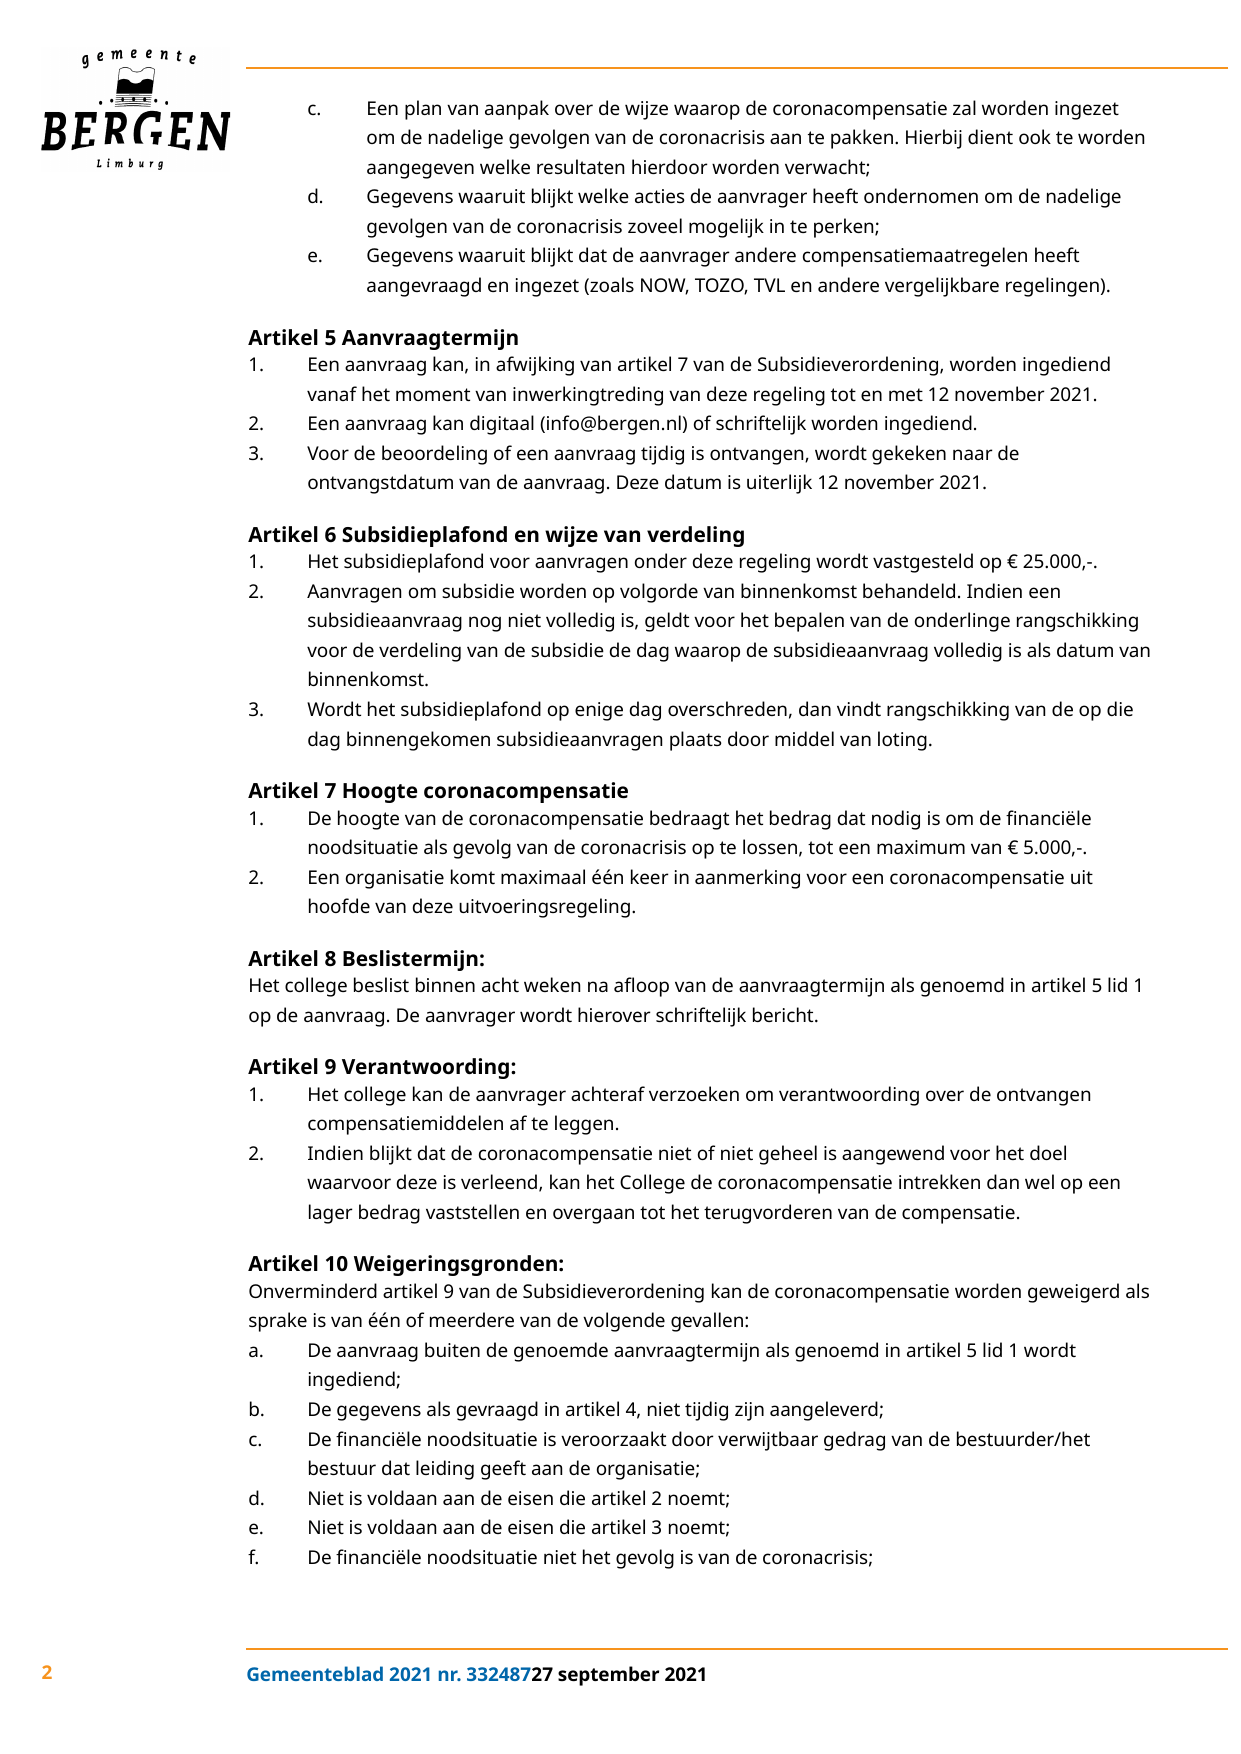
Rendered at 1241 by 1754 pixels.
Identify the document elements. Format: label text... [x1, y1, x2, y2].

list Indien blijkt dat de coronacompensatie niet of niet geheel is aangewend voor het doel waarvoor deze is verleend, kan het College de coronacompensatie intrekken dan wel op een lager bedrag vaststellen en overgaan tot het terugvorderen van de compensatie. [248, 1140, 1152, 1225]
list Niet is voldaan aan de eisen die artikel 2 noemt; [248, 1485, 1152, 1511]
picture [41, 47, 231, 172]
list Gegevens waaruit blijkt welke acties de aanvrager heeft ondernomen om de nadelige gevolgen van de coronacrisis zoveel mogelijk in te perken; [307, 183, 1152, 239]
list Wordt het subsidieplafond op enige dag overschreden, dan vindt rangschikking van de op die dag binnengekomen subsidieaanvragen plaats door middel van loting. [248, 696, 1152, 752]
text Artikel 10 Weigeringsgronden: [248, 1249, 1152, 1278]
list De gegevens als gevraagd in artikel 4, niet tijdig zijn aangeleverd; [248, 1396, 1152, 1422]
list Het college kan de aanvrager achteraf verzoeken om verantwoording over de ontvangen compensatiemiddelen af te leggen. [248, 1081, 1152, 1136]
list Het subsidieplafond voor aanvragen onder deze regeling wordt vastgesteld op € 25.000,-. [248, 548, 1152, 574]
list Een aanvraag kan, in afwijking van artikel 7 van de Subsidieverordening, worden ingediend vanaf het moment van inwerkingtreding van deze regeling tot en met 12 november 2021. [248, 351, 1152, 406]
list Een organisatie komt maximaal één keer in aanmerking voor een coronacompensatie uit hoofde van deze uitvoeringsregeling. [248, 864, 1152, 919]
list De aanvraag buiten de genoemde aanvraagtermijn als genoemd in artikel 5 lid 1 wordt ingediend; [248, 1337, 1152, 1392]
text Artikel 8 Beslistermijn: [248, 944, 1152, 972]
list Gegevens waaruit blijkt dat de aanvrager andere compensatiemaatregelen heeft aangevraagd en ingezet (zoals NOW, TOZO, TVL en andere vergelijkbare regelingen). [307, 243, 1152, 298]
text Onverminderd artikel 9 van de Subsidieverordening kan de coronacompensatie worden geweigerd als sprake is van één of meerdere van de volgende gevallen: [248, 1278, 1152, 1333]
list Aanvragen om subsidie worden op volgorde van binnenkomst behandeld. Indien een subsidieaanvraag nog niet volledig is, geldt voor het bepalen van de onderlinge rangschikking voor de verdeling van de subsidie de dag waarop de subsidieaanvraag volledig is als datum van binnenkomst. [248, 578, 1152, 692]
list De financiële noodsituatie niet het gevolg is van de coronacrisis; [248, 1544, 1152, 1570]
text Artikel 7 Hoogte coronacompensatie [248, 776, 1152, 805]
text Artikel 9 Verantwoording: [248, 1052, 1152, 1081]
list Voor de beoordeling of een aanvraag tijdig is ontvangen, wordt gekeken naar de ontvangstdatum van de aanvraag. Deze datum is uiterlijk 12 november 2021. [248, 440, 1152, 495]
text Het college beslist binnen acht weken na afloop van de aanvraagtermijn als genoemd in artikel 5 lid 1 op de aanvraag. De aanvrager wordt hierover schriftelijk bericht. [248, 972, 1152, 1028]
list Een aanvraag kan digitaal (info@bergen.nl) of schriftelijk worden ingediend. [248, 410, 1152, 436]
text Artikel 5 Aanvraagtermijn [248, 323, 1152, 351]
list De hoogte van de coronacompensatie bedraagt het bedrag dat nodig is om de financiële noodsituatie als gevolg van de coronacrisis op te lossen, tot een maximum van € 5.000,-. [248, 805, 1152, 860]
text Artikel 6 Subsidieplafond en wijze van verdeling [248, 520, 1152, 548]
list De financiële noodsituatie is veroorzaakt door verwijtbaar gedrag van de bestuurder/het bestuur dat leiding geeft aan de organisatie; [248, 1426, 1152, 1481]
list Niet is voldaan aan de eisen die artikel 3 noemt; [248, 1514, 1152, 1540]
list Een plan van aanpak over de wijze waarop de coronacompensatie zal worden ingezet om de nadelige gevolgen van de coronacrisis aan te pakken. Hierbij dient ook te worden aangegeven welke resultaten hierdoor worden verwacht; [307, 95, 1152, 180]
